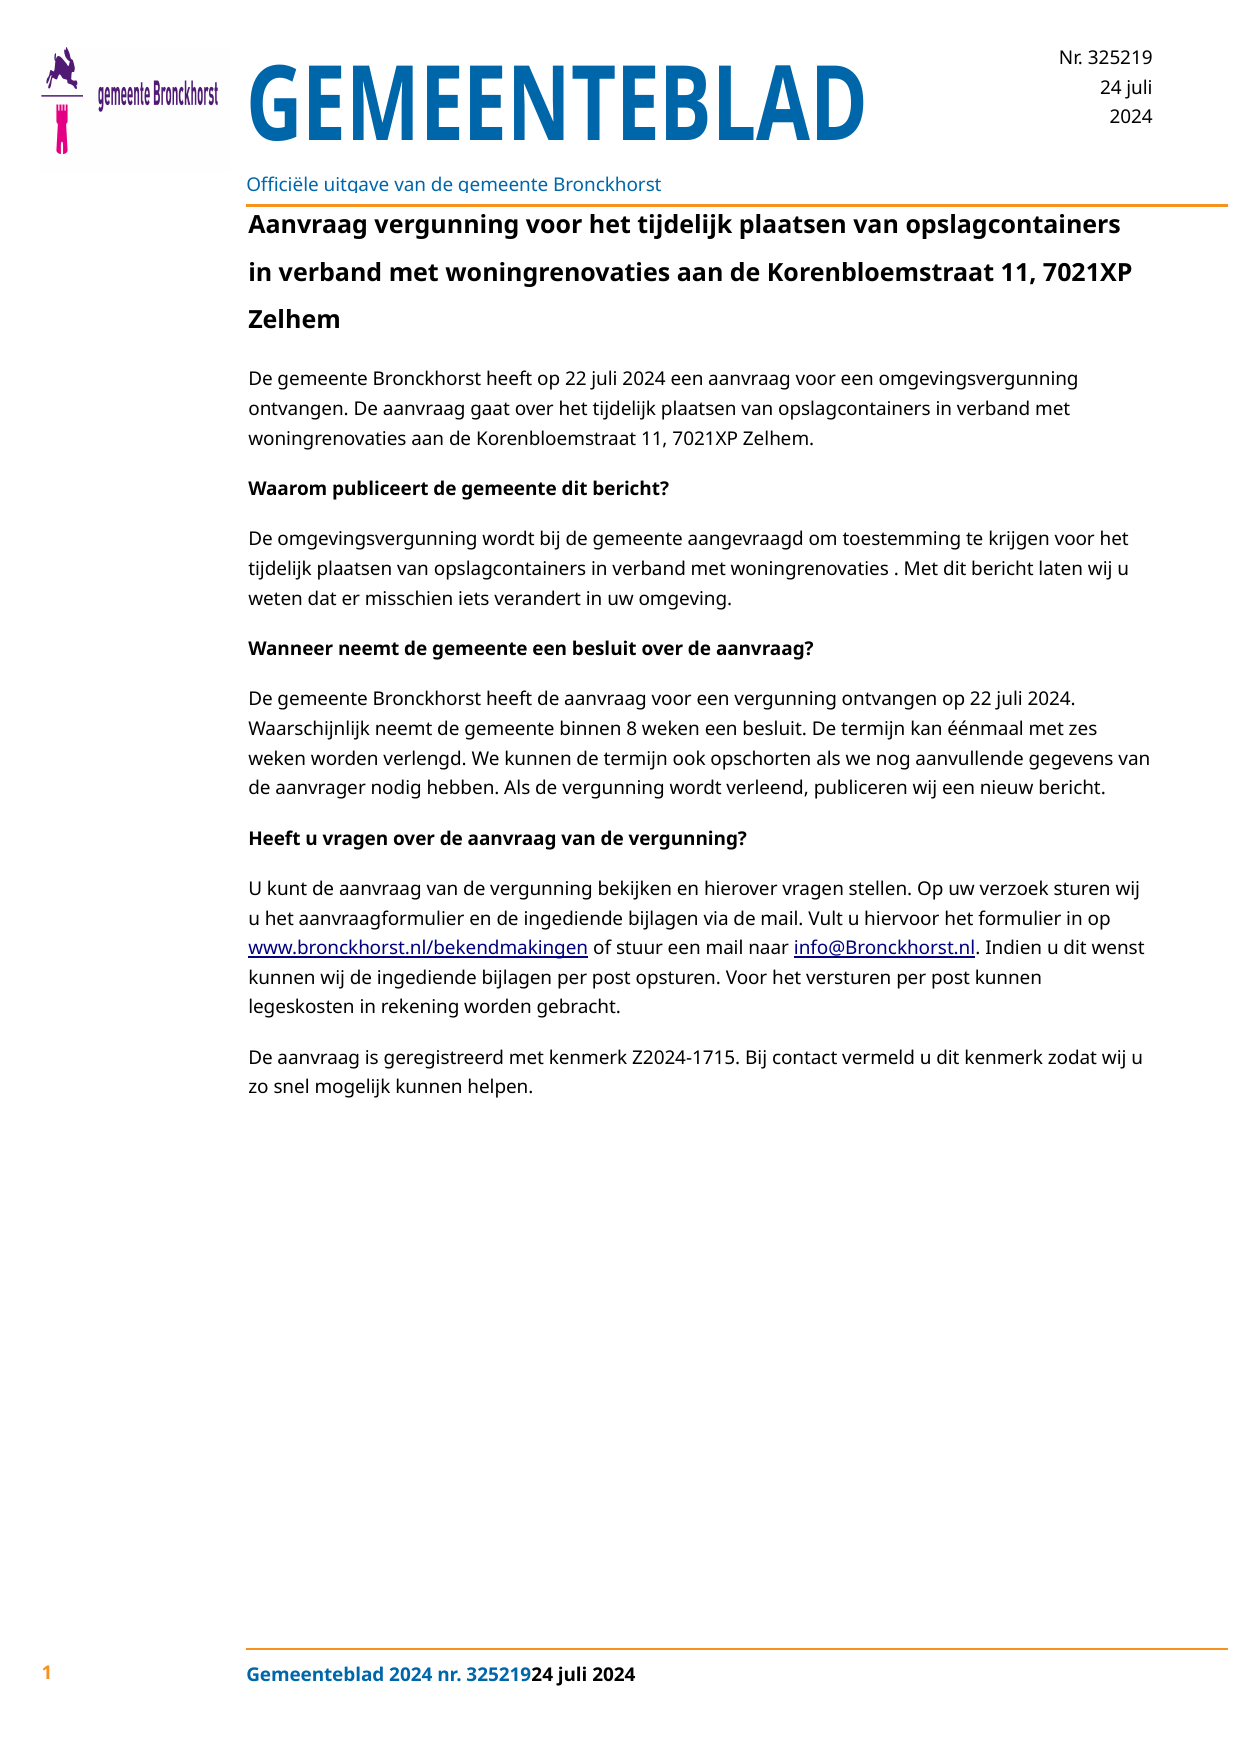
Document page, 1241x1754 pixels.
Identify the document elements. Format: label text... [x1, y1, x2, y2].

picture [41, 47, 231, 172]
text Heeft u vragen over de aanvraag van de vergunning? [248, 825, 1152, 850]
text De aanvraag is geregistreerd met kenmerk Z2024-1715. Bij contact vermeld u dit kenmerk zodat wij u zo snel mogelijk kunnen helpen. [248, 1044, 1152, 1099]
text Waarom publiceert de gemeente dit bericht? [248, 475, 1152, 501]
text De gemeente Bronckhorst heeft de aanvraag voor een vergunning ontvangen op 22 juli 2024. Waarschijnlijk neemt de gemeente binnen 8 weken een besluit. De termijn kan éénmaal met zes weken worden verlengd. We kunnen de termijn ook opschorten als we nog aanvullende gegevens van de aanvrager nodig hebben. Als de vergunning wordt verleend, publiceren wij een nieuw bericht. [248, 686, 1152, 800]
text Aanvraag vergunning voor het tijdelijk plaatsen van opslagcontainers in verband met woningrenovaties aan de Korenbloemstraat 11, 7021XP Zelhem [248, 207, 1152, 336]
text Wanneer neemt de gemeente een besluit over de aanvraag? [248, 635, 1152, 661]
text De gemeente Bronckhorst heeft op 22 juli 2024 een aanvraag voor een omgevingsvergunning ontvangen. De aanvraag gaat over het tijdelijk plaatsen van opslagcontainers in verband met woningrenovaties aan de Korenbloemstraat 11, 7021XP Zelhem. [248, 366, 1152, 450]
text De omgevingsvergunning wordt bij de gemeente aangevraagd om toestemming te krijgen voor het tijdelijk plaatsen van opslagcontainers in verband met woningrenovaties . Met dit bericht laten wij u weten dat er misschien iets verandert in uw omgeving. [248, 526, 1152, 610]
text U kunt de aanvraag van de vergunning bekijken en hierover vragen stellen. Op uw verzoek sturen wij u het aanvraagformulier en de ingediende bijlagen via de mail. Vult u hiervoor het formulier in op www.bronckhorst.nl/bekendmakingen of stuur een mail naar info@Bronckhorst.nl. Indien u dit wenst kunnen wij de ingediende bijlagen per post opsturen. Voor het versturen per post kunnen legeskosten in rekening worden gebracht. [248, 875, 1152, 1019]
